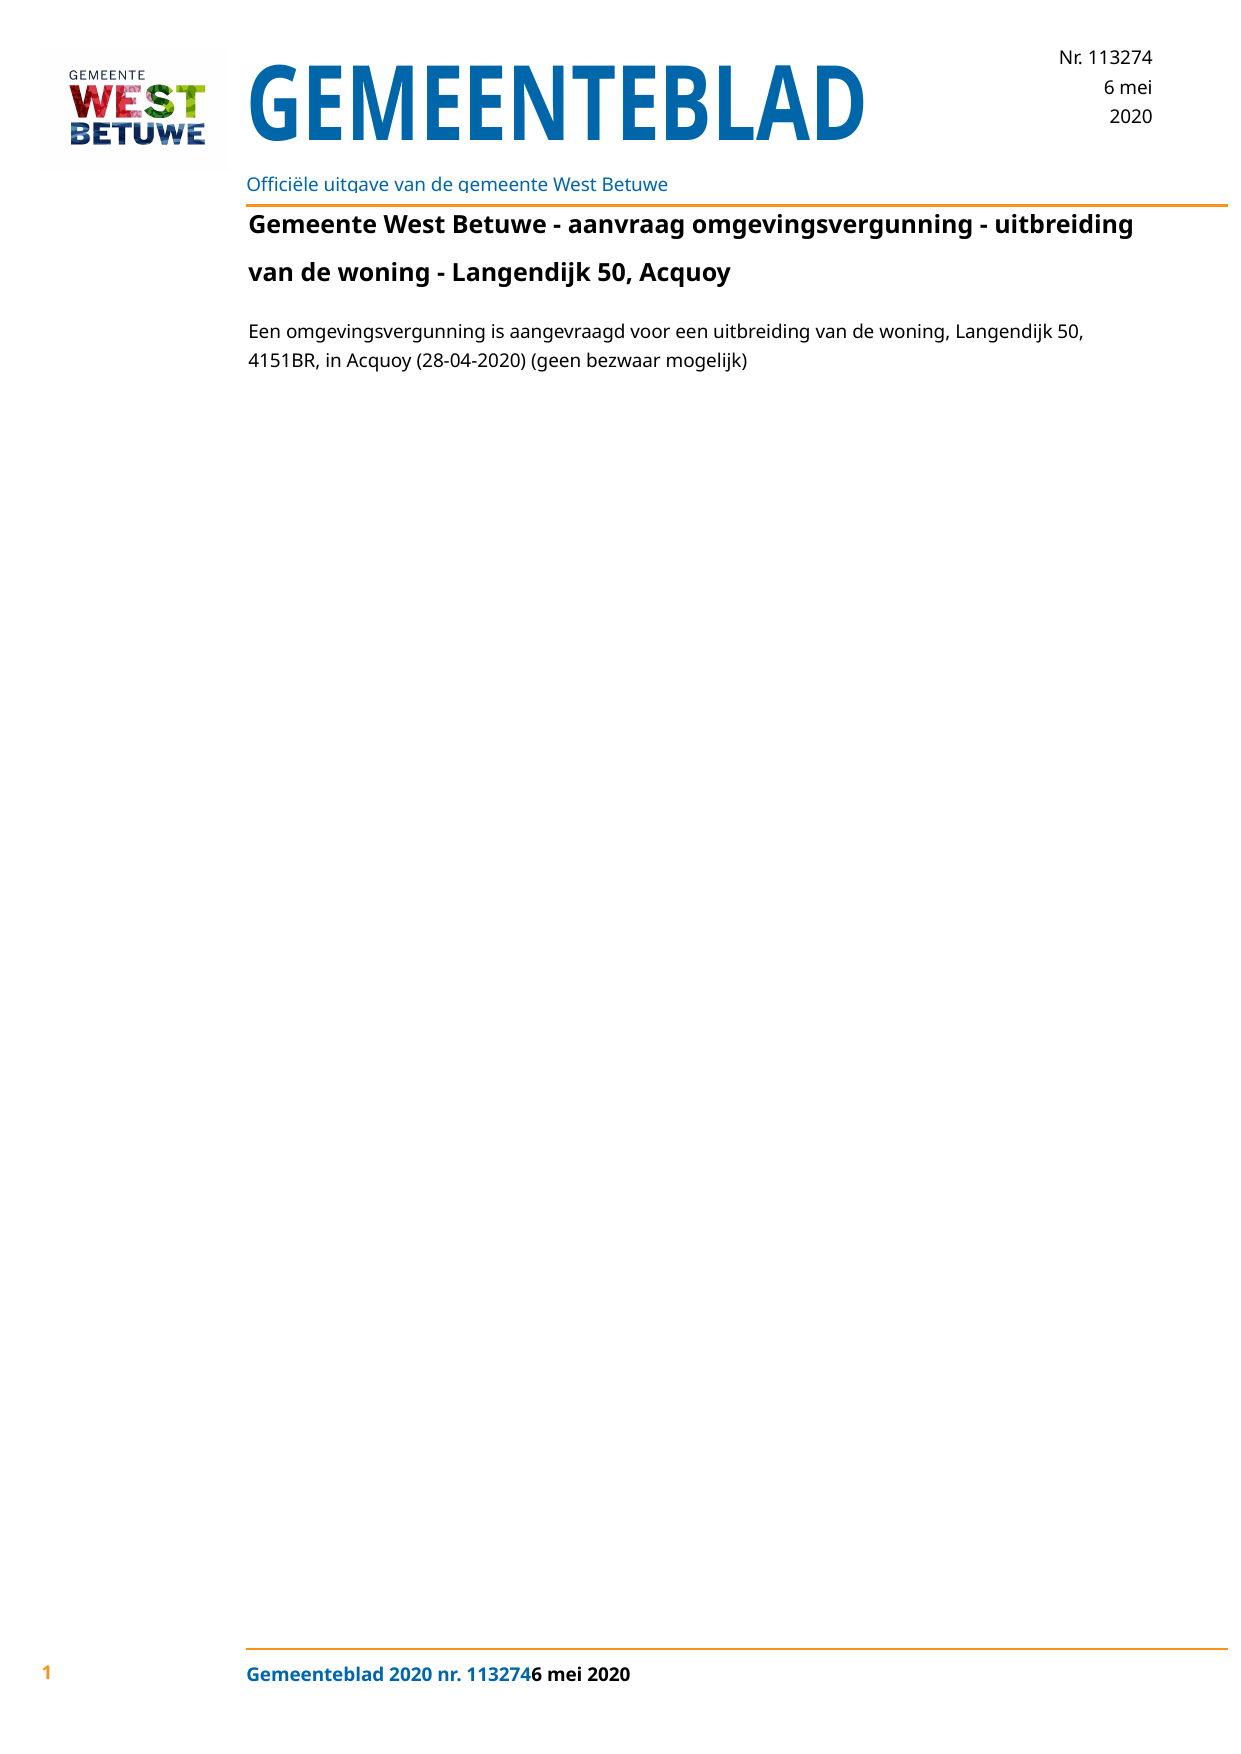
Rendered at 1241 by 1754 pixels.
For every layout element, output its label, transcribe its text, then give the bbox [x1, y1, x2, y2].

text Een omgevingsvergunning is aangevraagd voor een uitbreiding van de woning, Langendijk 50, 4151BR, in Acquoy (28-04-2020) (geen bezwaar mogelijk) [248, 318, 1152, 373]
picture [41, 47, 231, 172]
text Gemeente West Betuwe - aanvraag omgevingsvergunning - uitbreiding van de woning - Langendijk 50, Acquoy [248, 207, 1152, 288]
